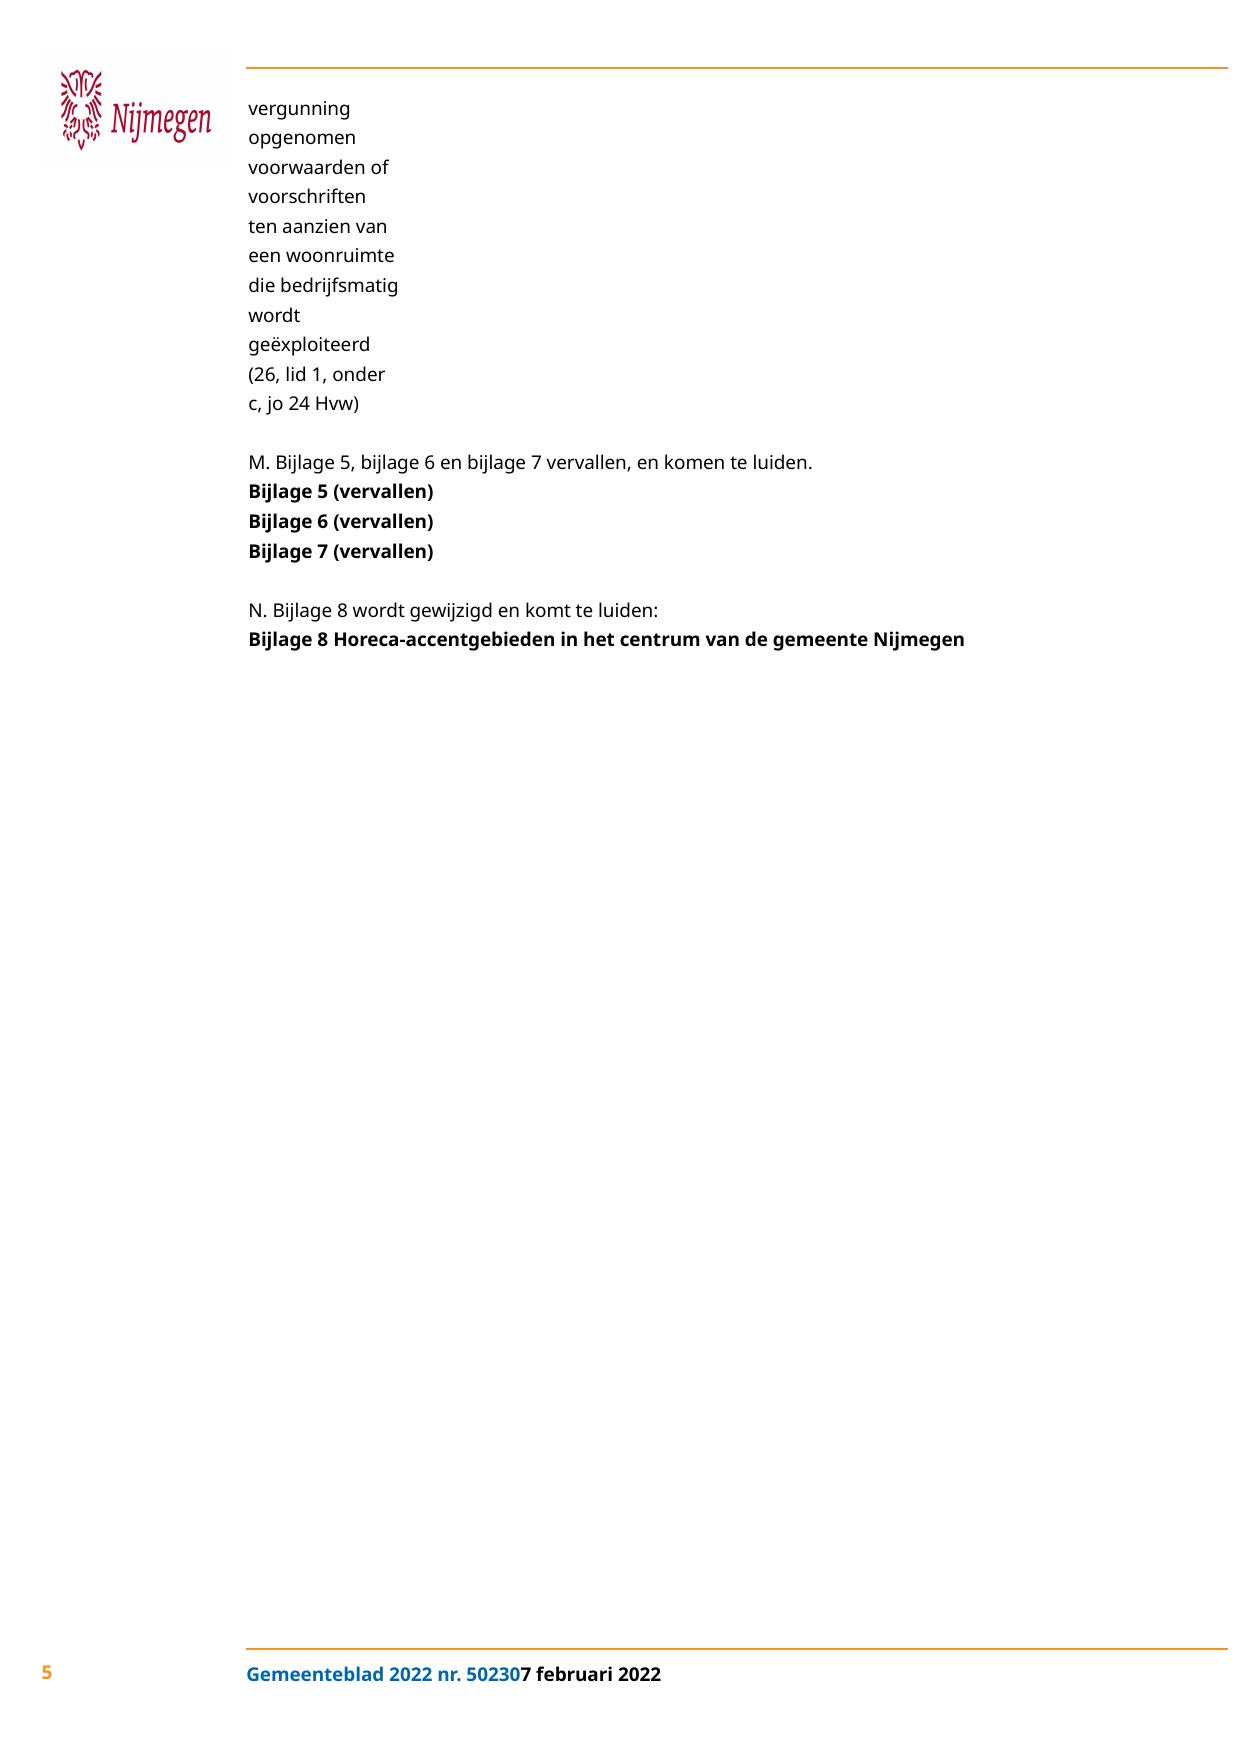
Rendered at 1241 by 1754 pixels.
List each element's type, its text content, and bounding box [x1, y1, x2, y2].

text Bijlage 8 Horeca-accentgebieden in het centrum van de gemeente Nijmegen [248, 627, 1152, 652]
text N. Bijlage 8 wordt gewijzigd en komt te luiden: [248, 597, 1152, 623]
text Bijlage 5 (vervallen) [248, 479, 1152, 504]
text Bijlage 6 (vervallen) [248, 508, 1152, 534]
table_cell [850, 95, 1001, 416]
text M. Bijlage 5, bijlage 6 en bijlage 7 vervallen, en komen te luiden. [248, 449, 1152, 475]
table_cell [700, 95, 850, 416]
table_cell [399, 95, 549, 416]
table_cell [1001, 95, 1152, 416]
table_cell vergunning opgenomen voorwaarden of voorschriften ten aanzien van een woonruimte die bedrijfsmatig wordt geëxploiteerd (26, lid 1, onder c, jo 24 Hvw) [248, 95, 398, 416]
picture [41, 47, 231, 172]
table_cell [549, 95, 700, 416]
text Bijlage 7 (vervallen) [248, 538, 1152, 564]
